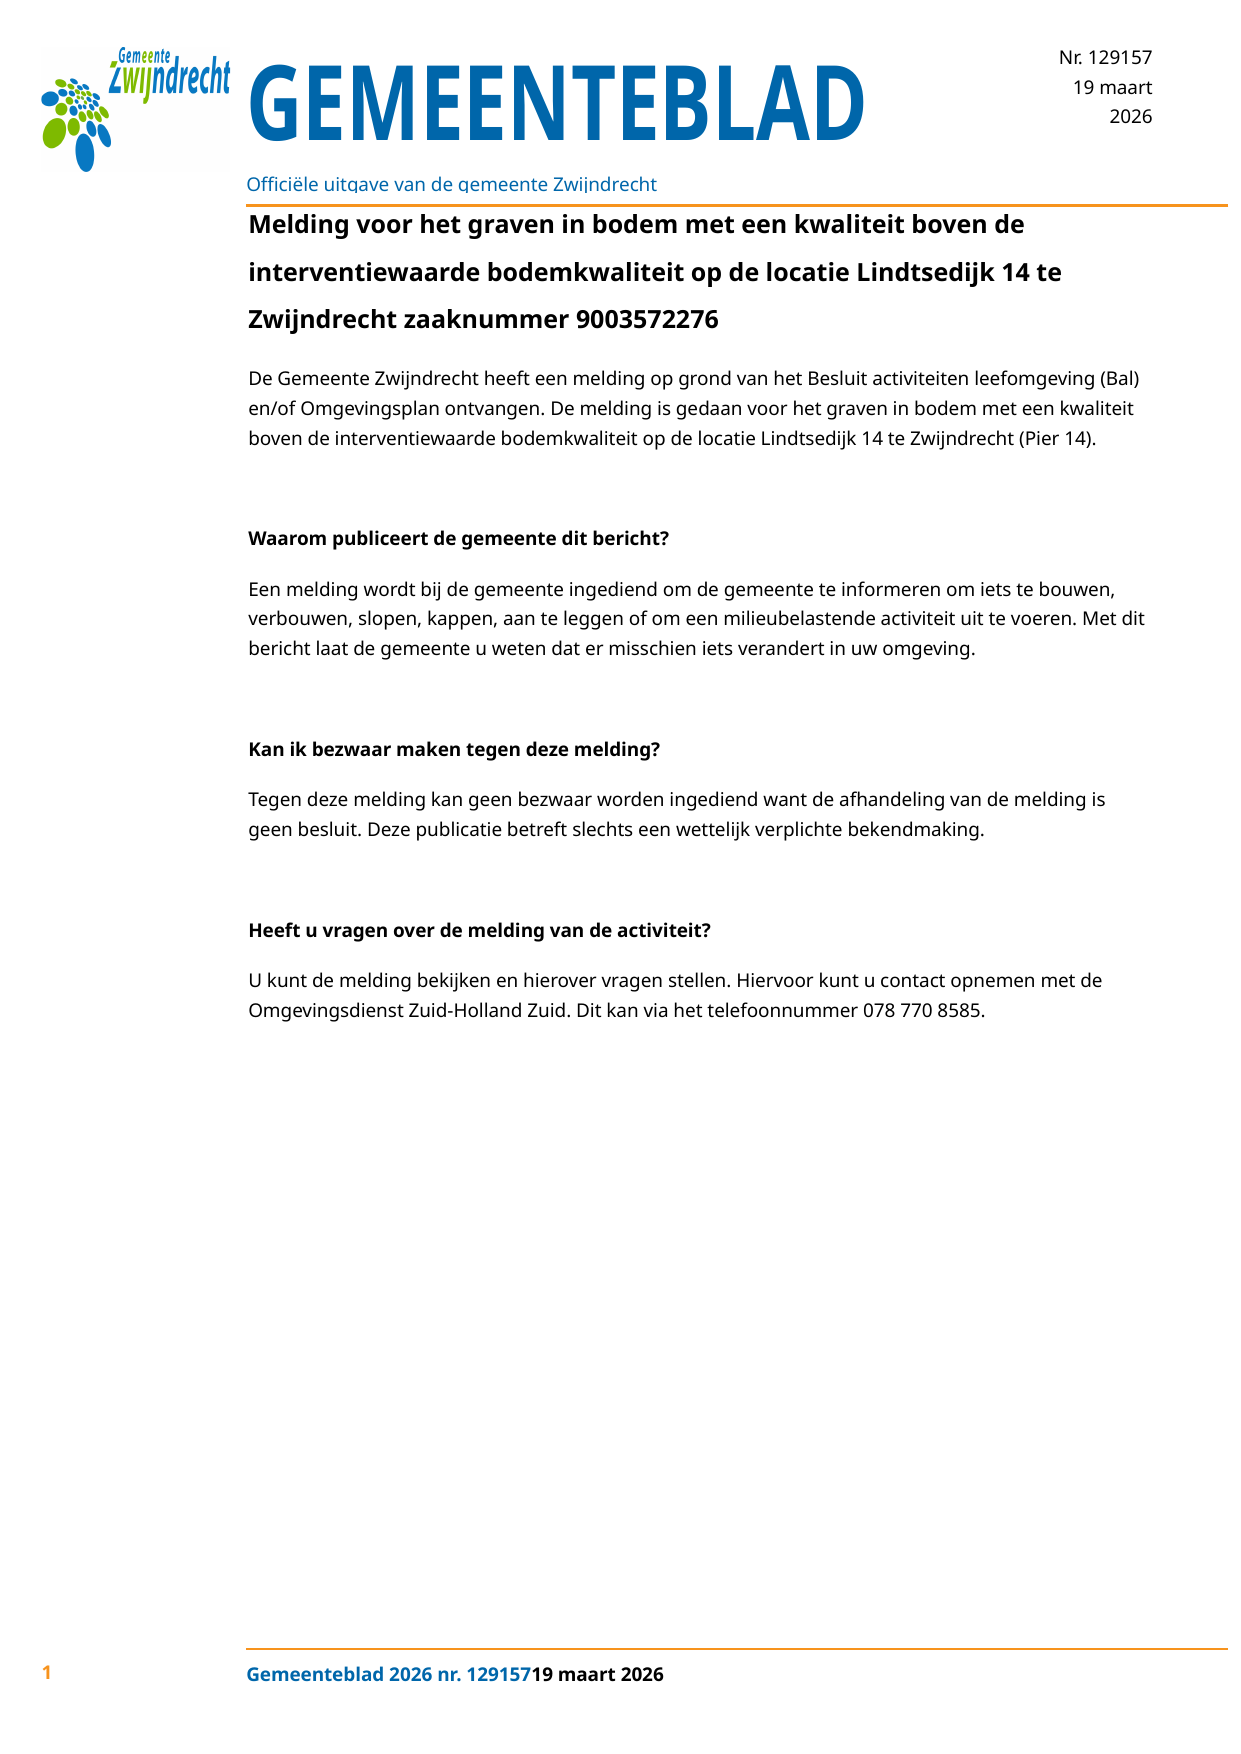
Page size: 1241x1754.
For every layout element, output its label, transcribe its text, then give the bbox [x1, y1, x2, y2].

picture [41, 47, 231, 172]
text Kan ik bezwaar maken tegen deze melding? [248, 736, 1152, 762]
text Melding voor het graven in bodem met een kwaliteit boven de interventiewaarde bodemkwaliteit op de locatie Lindtsedijk 14 te Zwijndrecht zaaknummer 9003572276 [248, 207, 1152, 336]
text Waarom publiceert de gemeente dit bericht? [248, 526, 1152, 551]
text Tegen deze melding kan geen bezwaar worden ingediend want de afhandeling van de melding is geen besluit. Deze publicatie betreft slechts een wettelijk verplichte bekendmaking. [248, 786, 1152, 842]
text Een melding wordt bij de gemeente ingediend om de gemeente te informeren om iets te bouwen, verbouwen, slopen, kappen, aan te leggen of om een milieubelastende activiteit uit te voeren. Met dit bericht laat de gemeente u weten dat er misschien iets verandert in uw omgeving. [248, 576, 1152, 661]
text Heeft u vragen over de melding van de activiteit? [248, 917, 1152, 942]
text U kunt de melding bekijken en hierover vragen stellen. Hiervoor kunt u contact opnemen met de Omgevingsdienst Zuid-Holland Zuid. Dit kan via het telefoonnummer 078 770 8585. [248, 967, 1152, 1022]
text De Gemeente Zwijndrecht heeft een melding op grond van het Besluit activiteiten leefomgeving (Bal) en/of Omgevingsplan ontvangen. De melding is gedaan voor het graven in bodem met een kwaliteit boven de interventiewaarde bodemkwaliteit op de locatie Lindtsedijk 14 te Zwijndrecht (Pier 14). [248, 366, 1152, 450]
